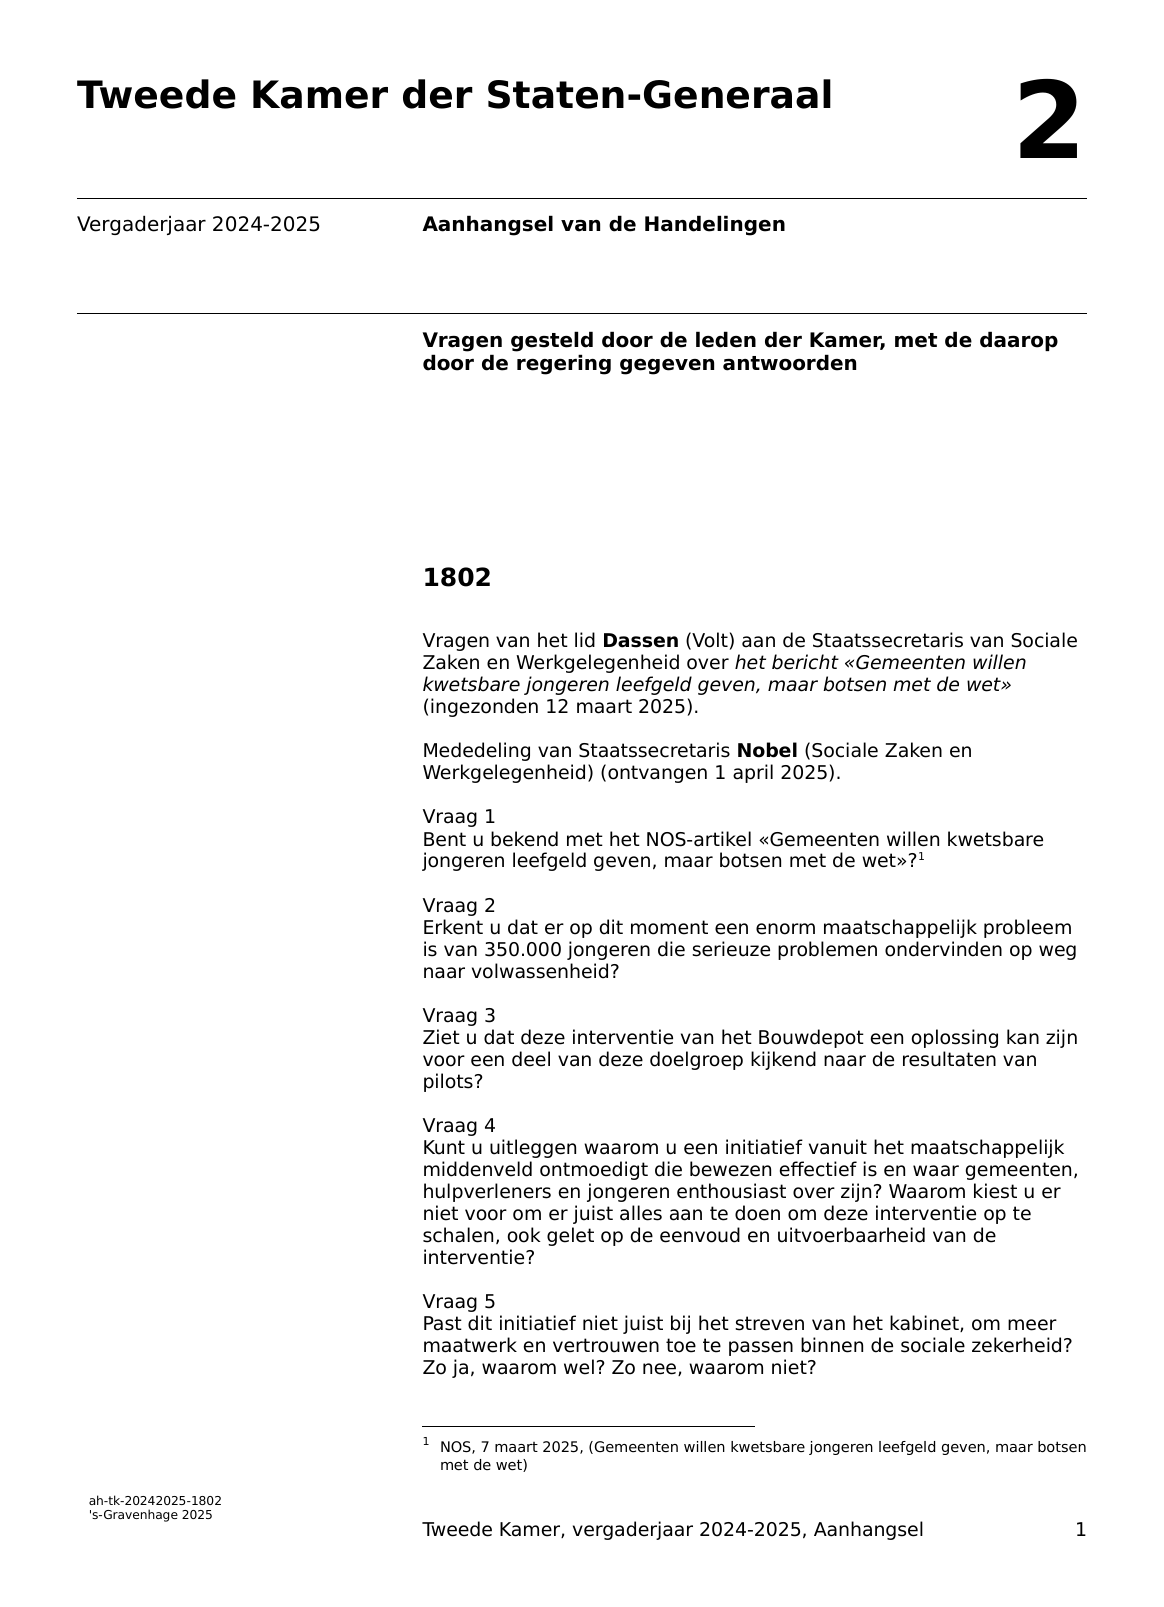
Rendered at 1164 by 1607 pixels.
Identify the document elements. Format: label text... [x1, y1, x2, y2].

text Ziet u dat deze interventie van het Bouwdepot een oplossing kan zijn voor een deel van deze doelgroep kijkend naar de resultaten van pilots? [422, 1027, 1087, 1093]
table_header 2 [886, 59, 1087, 198]
text Erkent u dat er op dit moment een enorm maatschappelijk probleem is van 350.000 jongeren die serieuze problemen ondervinden op weg naar volwassenheid? [422, 917, 1087, 982]
text Vraag 1 [422, 806, 1087, 828]
table_cell Vragen gesteld door de leden der Kamer, met de daarop door de regering gegeven antwoorden [422, 314, 1087, 375]
text Mededeling van Staatssecretaris Nobel (Sociale Zaken en Werkgelegenheid) (ontvangen 1 april 2025). [422, 740, 1087, 784]
text 's-Gravenhage 2025 [88, 1508, 323, 1522]
text NOS, 7 maart 2025, (Gemeenten willen kwetsbare jongeren leefgeld geven, maar botsen met de wet) [422, 1435, 1087, 1474]
table_cell Vergaderjaar 2024-2025 [77, 199, 422, 313]
table_cell [77, 314, 422, 375]
table_cell Aanhangsel van de Handelingen [422, 199, 1087, 313]
text Vraag 2 [422, 894, 1087, 917]
text ah-tk-20242025-1802 [88, 1494, 323, 1508]
table_header Tweede Kamer der Staten-Generaal [77, 59, 886, 198]
text 1802 [422, 563, 1087, 592]
text Past dit initiatief niet juist bij het streven van het kabinet, om meer maatwerk en vertrouwen toe te passen binnen de sociale zekerheid? Zo ja, waarom wel? Zo nee, waarom niet? [422, 1313, 1087, 1379]
text Vraag 4 [422, 1115, 1087, 1137]
text Vraag 3 [422, 1005, 1087, 1027]
text Bent u bekend met het NOS-artikel «Gemeenten willen kwetsbare jongeren leefgeld geven, maar botsen met de wet»? [422, 828, 1087, 872]
text Kunt u uitleggen waarom u een initiatief vanuit het maatschappelijk middenveld ontmoedigt die bewezen effectief is en waar gemeenten, hulpverleners en jongeren enthousiast over zijn? Waarom kiest u er niet voor om er juist alles aan te doen om deze interventie op te schalen, ook gelet op de eenvoud en uitvoerbaarheid van de interventie? [422, 1137, 1087, 1269]
text Vragen van het lid Dassen (Volt) aan de Staatssecretaris van Sociale Zaken en Werkgelegenheid over het bericht «Gemeenten willen kwetsbare jongeren leefgeld geven, maar botsen met de wet» (ingezonden 12 maart 2025). [422, 630, 1087, 718]
text Vraag 5 [422, 1291, 1087, 1313]
